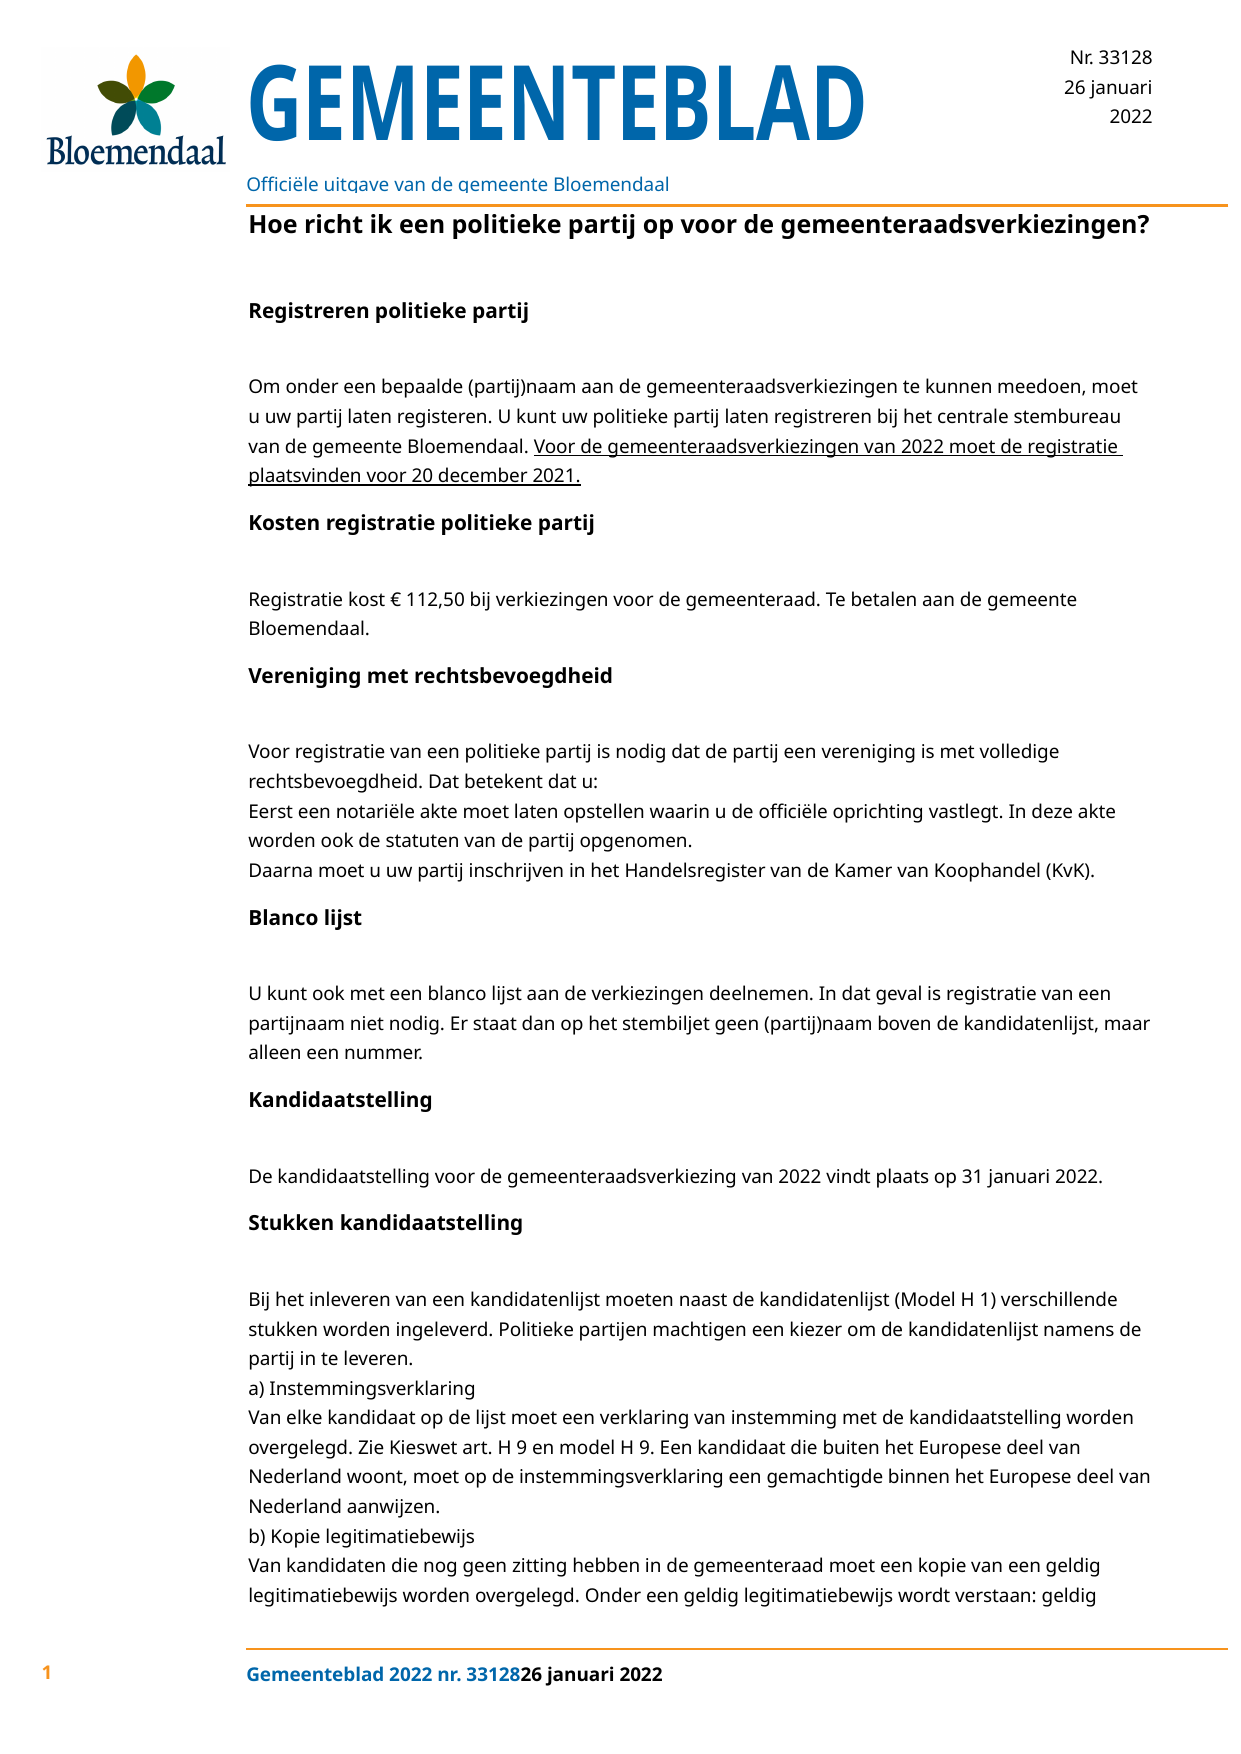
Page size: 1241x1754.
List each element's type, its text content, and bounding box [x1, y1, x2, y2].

text Om onder een bepaalde (partij)naam aan de gemeenteraadsverkiezingen te kunnen meedoen, moet u uw partij laten registeren. U kunt uw politieke partij laten registreren bij het centrale stembureau van de gemeente Bloemendaal. Voor de gemeenteraadsverkiezingen van 2022 moet de registratie plaatsvinden voor 20 december 2021. [248, 374, 1152, 488]
text Kosten registratie politieke partij [248, 508, 1152, 537]
text Kandidaatstelling [248, 1085, 1152, 1114]
text Vereniging met rechtsbevoegdheid [248, 661, 1152, 689]
text Registratie kost € 112,50 bij verkiezingen voor de gemeenteraad. Te betalen aan de gemeente Bloemendaal. [248, 586, 1152, 641]
text a) Instemmingsverklaring [248, 1375, 1152, 1401]
text Bij het inleveren van een kandidatenlijst moeten naast de kandidatenlijst (Model H 1) verschillende stukken worden ingeleverd. Politieke partijen machtigen een kiezer om de kandidatenlijst namens de partij in te leveren. [248, 1286, 1152, 1371]
text Van elke kandidaat op de lijst moet een verklaring van instemming met de kandidaatstelling worden overgelegd. Zie Kieswet art. H 9 en model H 9. Een kandidaat die buiten het Europese deel van Nederland woont, moet op de instemmingsverklaring een gemachtigde binnen het Europese deel van Nederland aanwijzen. [248, 1404, 1152, 1519]
text Eerst een notariële akte moet laten opstellen waarin u de officiële oprichting vastlegt. In deze akte worden ook de statuten van de partij opgenomen. [248, 798, 1152, 853]
text Registreren politieke partij [248, 296, 1152, 324]
text Voor registratie van een politieke partij is nodig dat de partij een vereniging is met volledige rechtsbevoegdheid. Dat betekent dat u: [248, 739, 1152, 794]
text U kunt ook met een blanco lijst aan de verkiezingen deelnemen. In dat geval is registratie van een partijnaam niet nodig. Er staat dan op het stembiljet geen (partij)naam boven de kandidatenlijst, maar alleen een nummer. [248, 980, 1152, 1065]
text b) Kopie legitimatiebewijs [248, 1523, 1152, 1549]
text Blanco lijst [248, 903, 1152, 931]
text De kandidaatstelling voor de gemeenteraadsverkiezing van 2022 vindt plaats op 31 januari 2022. [248, 1163, 1152, 1189]
text Daarna moet u uw partij inschrijven in het Handelsregister van de Kamer van Koophandel (KvK). [248, 857, 1152, 883]
text Hoe richt ik een politieke partij op voor de gemeenteraadsverkiezingen? [248, 207, 1152, 241]
text Van kandidaten die nog geen zitting hebben in de gemeenteraad moet een kopie van een geldig legitimatiebewijs worden overgelegd. Onder een geldig legitimatiebewijs wordt verstaan: geldig [248, 1552, 1152, 1608]
text Stukken kandidaatstelling [248, 1208, 1152, 1237]
picture [41, 47, 231, 172]
